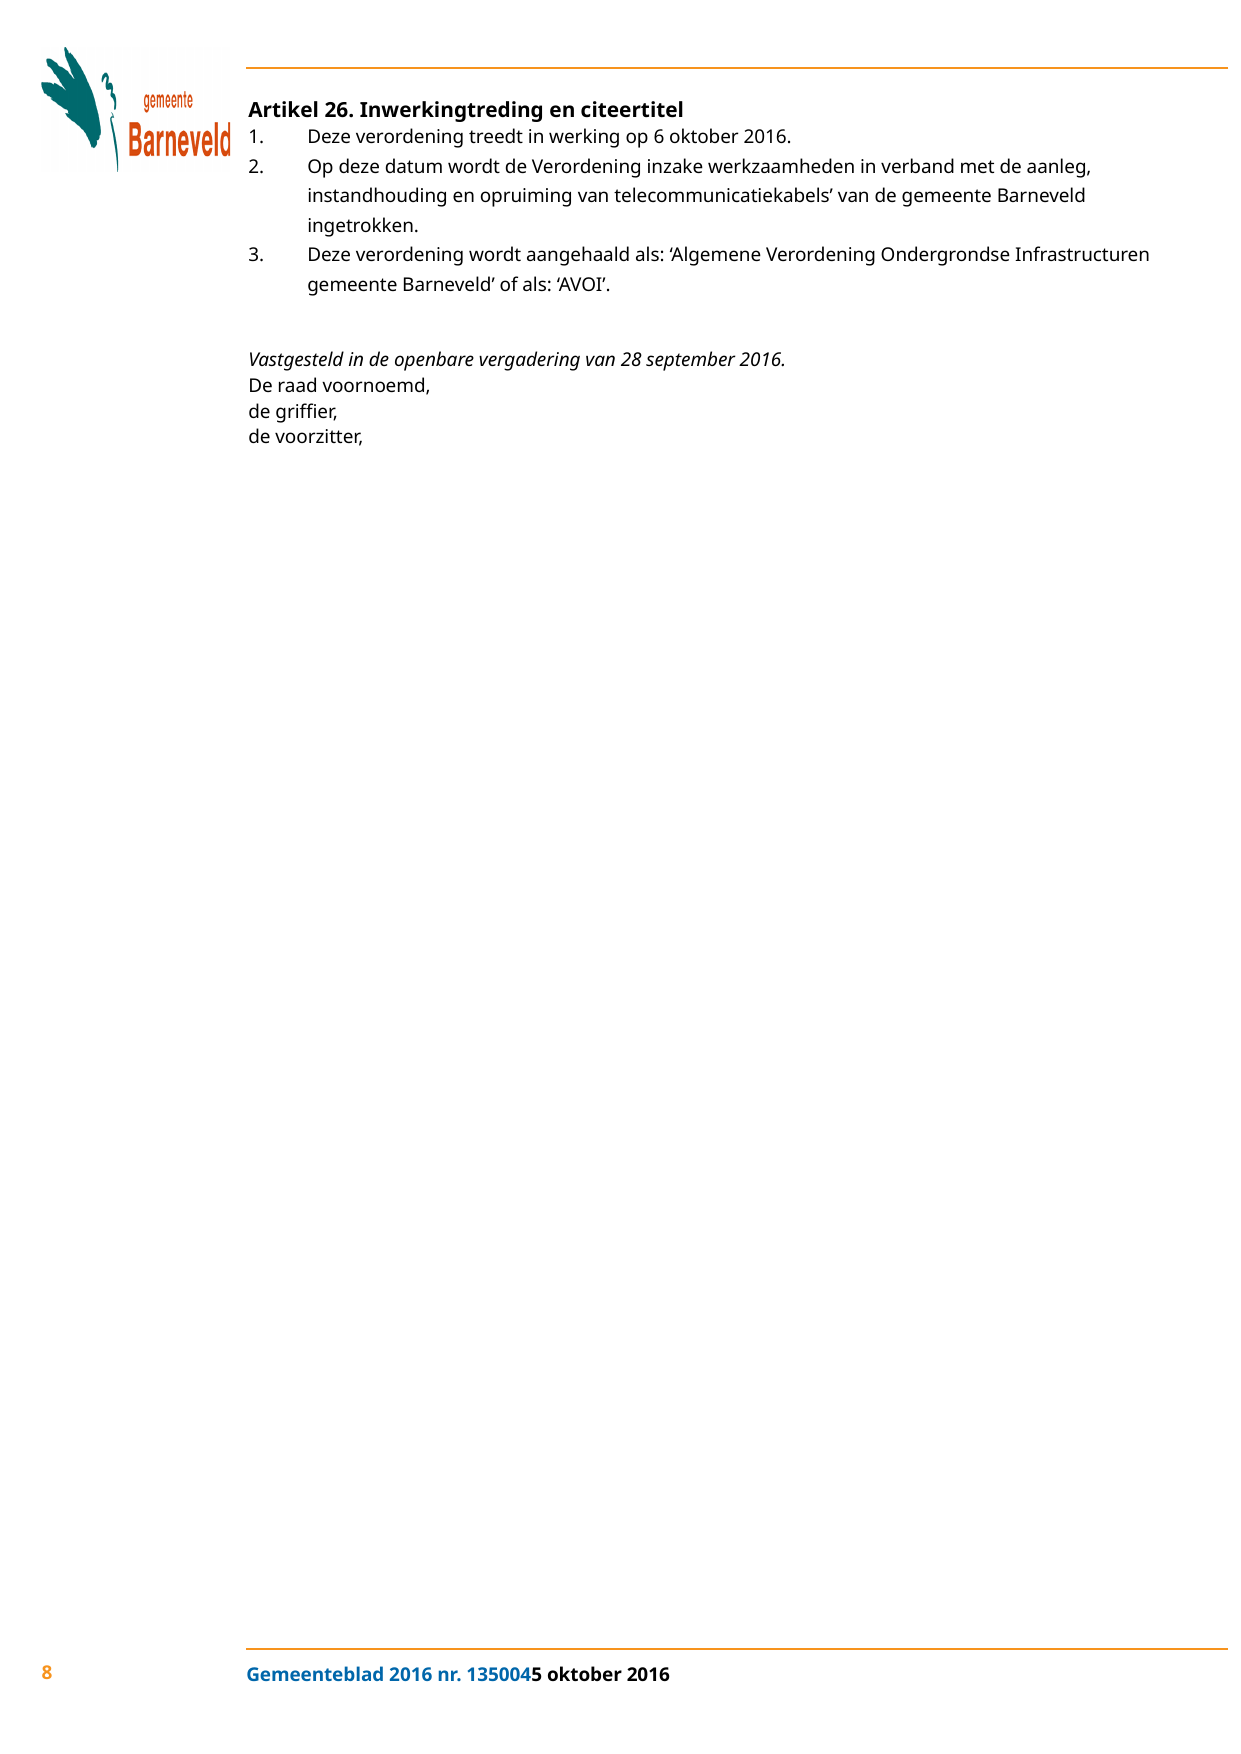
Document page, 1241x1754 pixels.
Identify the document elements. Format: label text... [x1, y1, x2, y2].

list Op deze datum wordt de Verordening inzake werkzaamheden in verband met de aanleg, instandhouding en opruiming van telecommunicatiekabels’ van de gemeente Barneveld ingetrokken. [248, 153, 1152, 238]
text de voorzitter, [248, 423, 1152, 449]
text Vastgesteld in de openbare vergadering van 28 september 2016. [248, 346, 1152, 372]
list Deze verordening wordt aangehaald als: ‘Algemene Verordening Ondergrondse Infrastructuren gemeente Barneveld’ of als: ‘AVOI’. [248, 242, 1152, 297]
text De raad voornoemd, [248, 372, 1152, 398]
list Deze verordening treedt in werking op 6 oktober 2016. [248, 123, 1152, 149]
picture [41, 47, 231, 172]
text Artikel 26. Inwerkingtreding en citeertitel [248, 95, 1152, 123]
text de griffier, [248, 398, 1152, 423]
